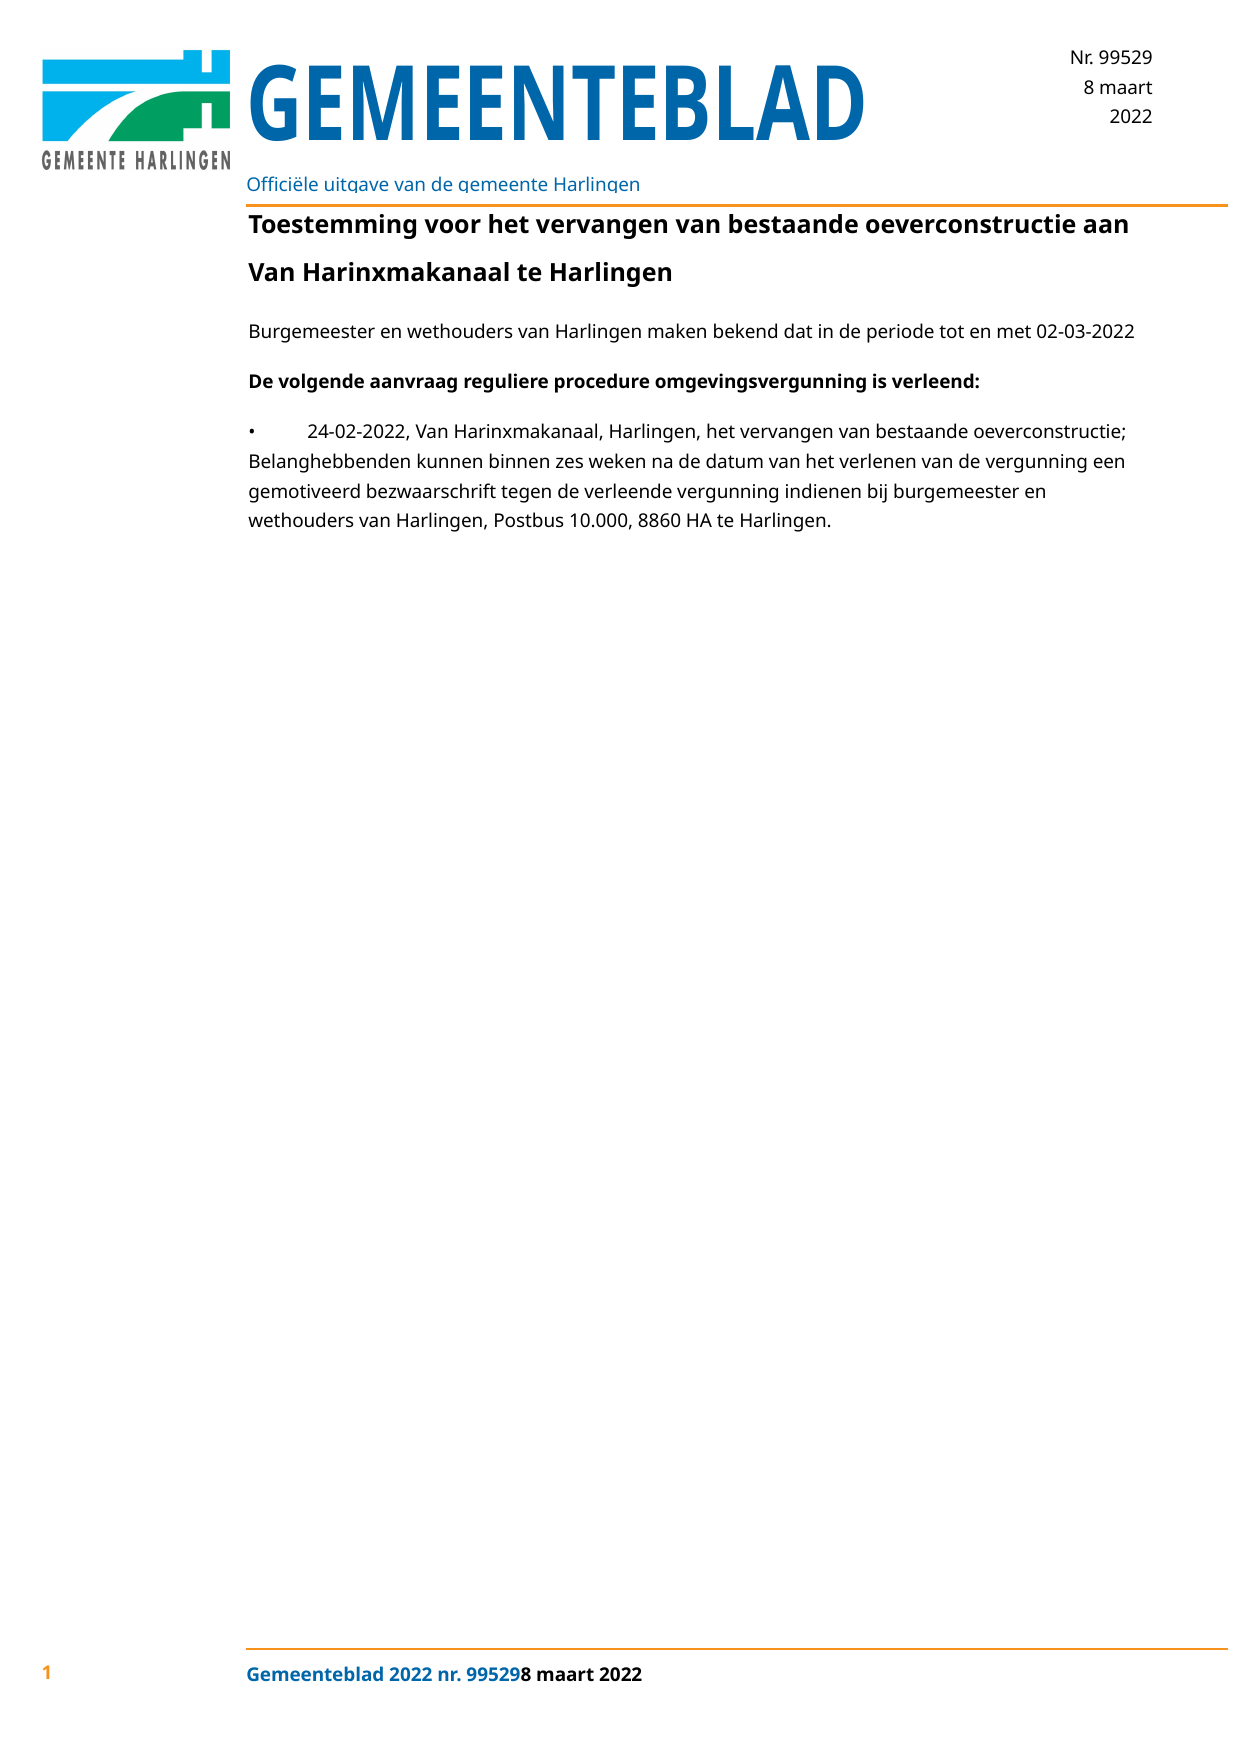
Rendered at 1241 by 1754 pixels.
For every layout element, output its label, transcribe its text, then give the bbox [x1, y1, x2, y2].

text De volgende aanvraag reguliere procedure omgevingsvergunning is verleend: [248, 368, 1152, 394]
picture [41, 47, 231, 172]
list 24-02-2022, Van Harinxmakanaal, Harlingen, het vervangen van bestaande oeverconstructie; [248, 419, 1152, 444]
text Burgemeester en wethouders van Harlingen maken bekend dat in de periode tot en met 02-03-2022 [248, 318, 1152, 344]
text Belanghebbenden kunnen binnen zes weken na de datum van het verlenen van de vergunning een gemotiveerd bezwaarschrift tegen de verleende vergunning indienen bij burgemeester en wethouders van Harlingen, Postbus 10.000, 8860 HA te Harlingen. [248, 448, 1152, 533]
text Toestemming voor het vervangen van bestaande oeverconstructie aan Van Harinxmakanaal te Harlingen [248, 207, 1152, 288]
